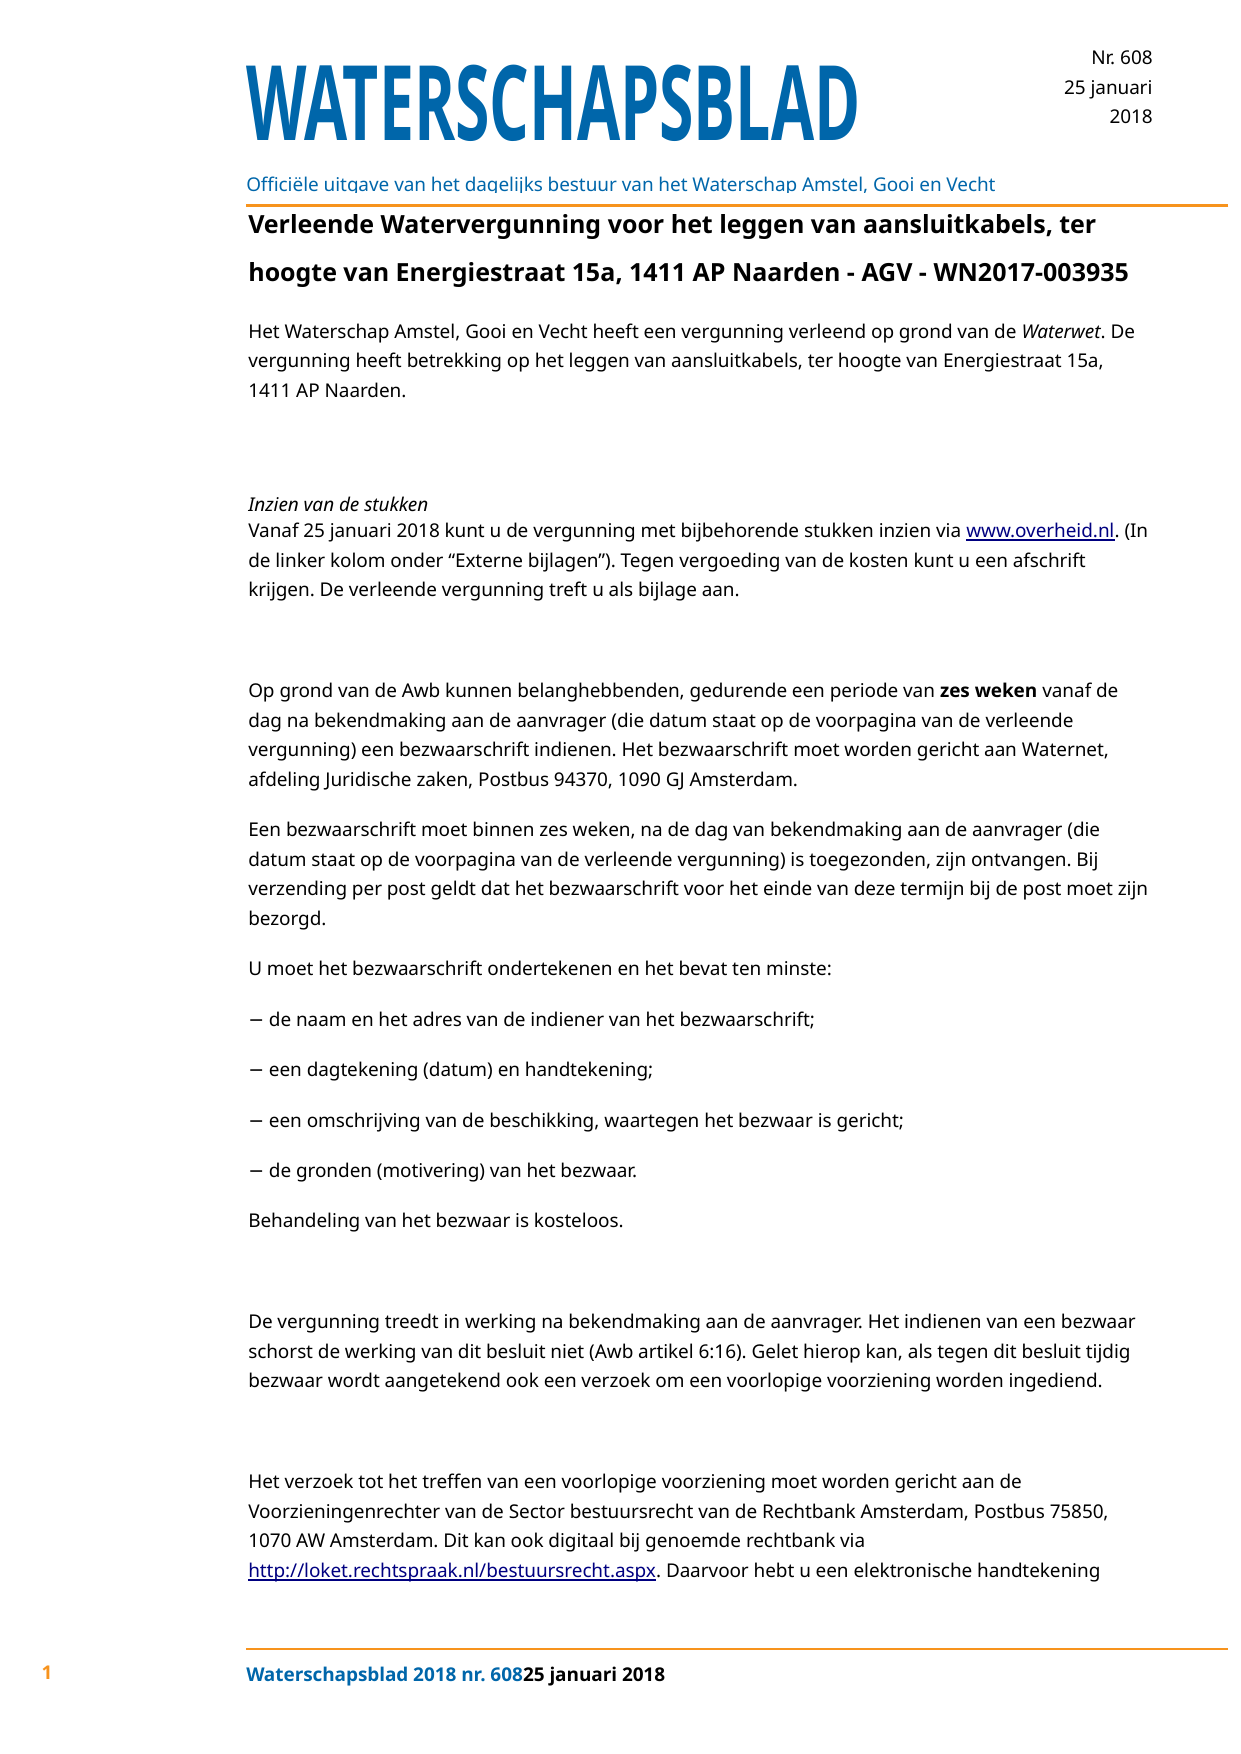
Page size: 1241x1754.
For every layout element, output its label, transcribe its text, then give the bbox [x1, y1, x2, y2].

text U moet het bezwaarschrift ondertekenen en het bevat ten minste: [248, 956, 1152, 981]
text − een dagtekening (datum) en handtekening; [248, 1056, 1152, 1082]
text − een omschrijving van de beschikking, waartegen het bezwaar is gericht; [248, 1107, 1152, 1132]
text − de gronden (motivering) van het bezwaar. [248, 1157, 1152, 1183]
text Op grond van de Awb kunnen belanghebbenden, gedurende een periode van zes weken vanaf de dag na bekendmaking aan de aanvrager (die datum staat op de voorpagina van de verleende vergunning) een bezwaarschrift indienen. Het bezwaarschrift moet worden gericht aan Waternet, afdeling Juridische zaken, Postbus 94370, 1090 GJ Amsterdam. [248, 677, 1152, 792]
text De vergunning treedt in werking na bekendmaking aan de aanvrager. Het indienen van een bezwaar schorst de werking van dit besluit niet (Awb artikel 6:16). Gelet hierop kan, als tegen dit besluit tijdig bezwaar wordt aangetekend ook een verzoek om een voorlopige voorziening worden ingediend. [248, 1308, 1152, 1393]
text Vanaf 25 januari 2018 kunt u de vergunning met bijbehorende stukken inzien via www.overheid.nl. (In de linker kolom onder “Externe bijlagen”). Tegen vergoeding van de kosten kunt u een afschrift krijgen. De verleende vergunning treft u als bijlage aan. [248, 517, 1152, 602]
text Behandeling van het bezwaar is kosteloos. [248, 1208, 1152, 1233]
picture [41, 47, 231, 172]
text Het verzoek tot het treffen van een voorlopige voorziening moet worden gericht aan de Voorzieningenrechter van de Sector bestuursrecht van de Rechtbank Amsterdam, Postbus 75850, 1070 AW Amsterdam. Dit kan ook digitaal bij genoemde rechtbank via http://loket.rechtspraak.nl/bestuursrecht.aspx. Daarvoor hebt u een elektronische handtekening [248, 1468, 1152, 1583]
text Verleende Watervergunning voor het leggen van aansluitkabels, ter hoogte van Energiestraat 15a, 1411 AP Naarden - AGV - WN2017-003935 [248, 207, 1152, 288]
text − de naam en het adres van de indiener van het bezwaarschrift; [248, 1006, 1152, 1032]
text Inzien van de stukken [248, 491, 1152, 517]
text Het Waterschap Amstel, Gooi en Vecht heeft een vergunning verleend op grond van de Waterwet. De vergunning heeft betrekking op het leggen van aansluitkabels, ter hoogte van Energiestraat 15a, 1411 AP Naarden. [248, 318, 1152, 403]
text Een bezwaarschrift moet binnen zes weken, na de dag van bekendmaking aan de aanvrager (die datum staat op de voorpagina van de verleende vergunning) is toegezonden, zijn ontvangen. Bij verzending per post geldt dat het bezwaarschrift voor het einde van deze termijn bij de post moet zijn bezorgd. [248, 816, 1152, 931]
